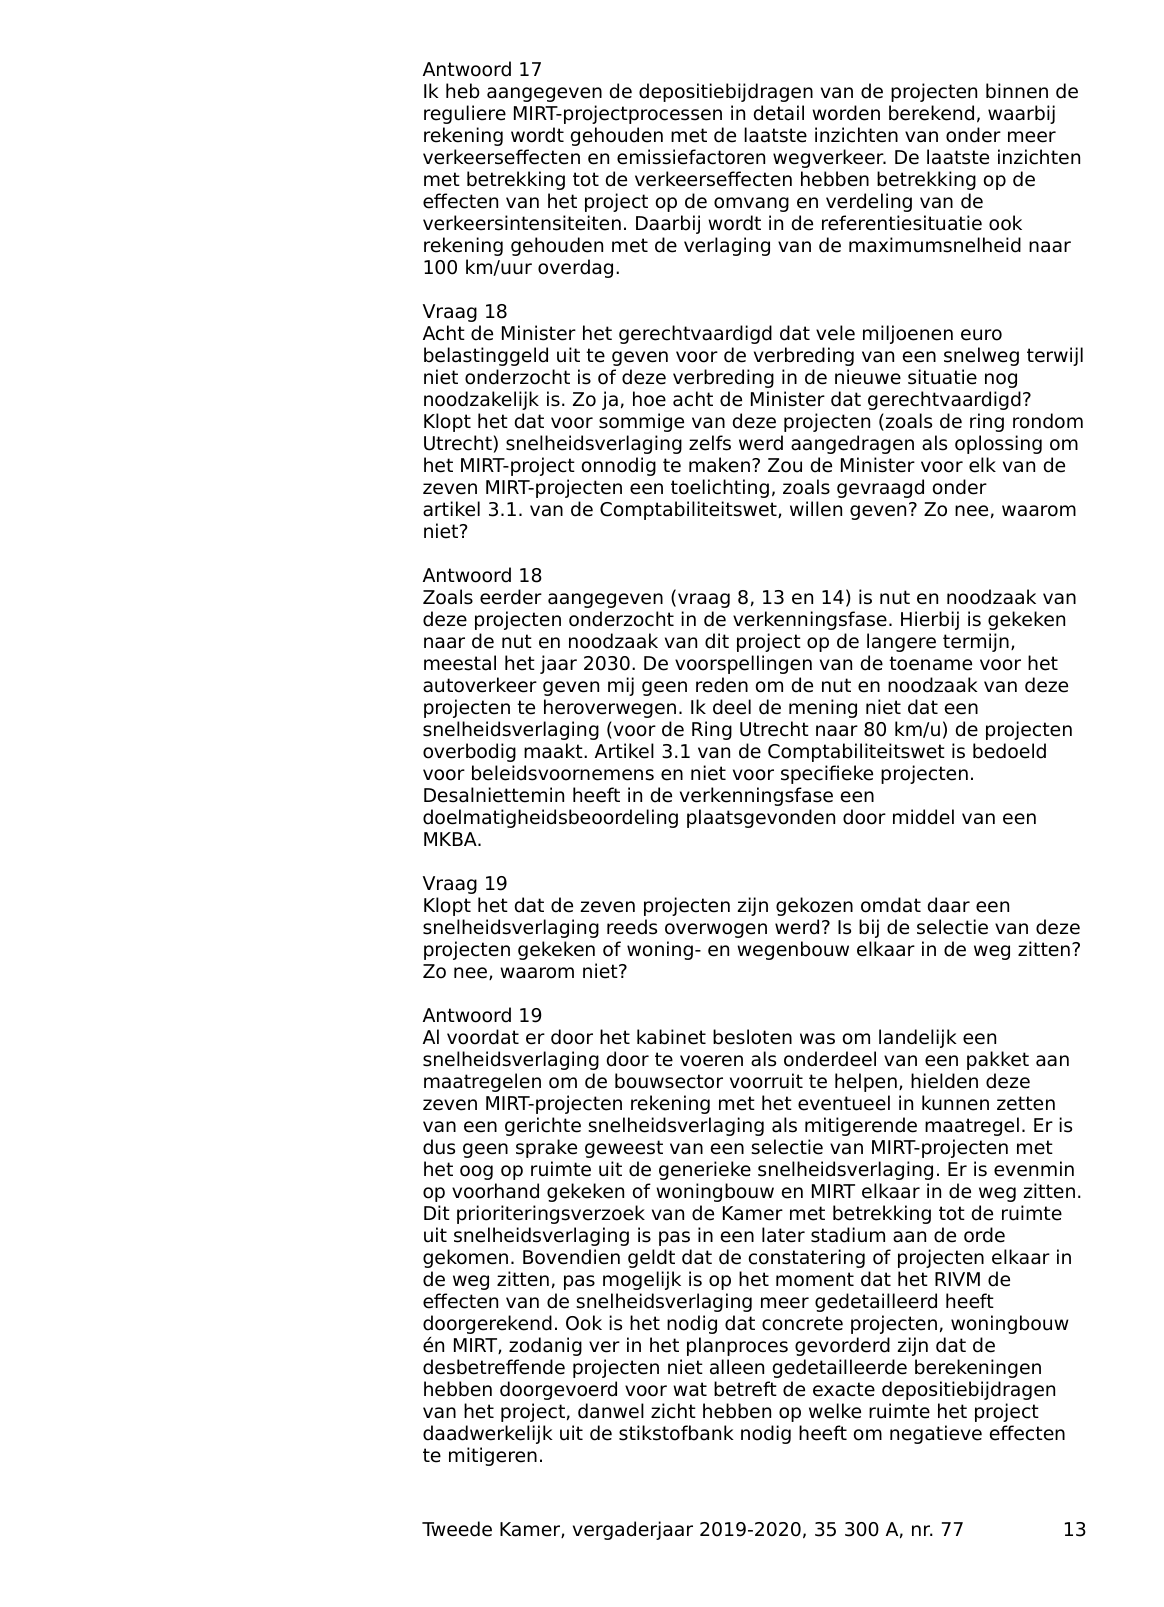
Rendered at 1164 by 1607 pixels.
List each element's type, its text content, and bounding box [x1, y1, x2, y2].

text Vraag 19 [422, 873, 1087, 895]
text Antwoord 17 [422, 59, 1087, 81]
text Vraag 18 [422, 301, 1087, 323]
text Al voordat er door het kabinet besloten was om landelijk een snelheidsverlaging door te voeren als onderdeel van een pakket aan maatregelen om de bouwsector voorruit te helpen, hielden deze zeven MIRT-projecten rekening met het eventueel in kunnen zetten van een gerichte snelheidsverlaging als mitigerende maatregel. Er is dus geen sprake geweest van een selectie van MIRT-projecten met het oog op ruimte uit de generieke snelheidsverlaging. Er is evenmin op voorhand gekeken of woningbouw en MIRT elkaar in de weg zitten. Dit prioriteringsverzoek van de Kamer met betrekking tot de ruimte uit snelheidsverlaging is pas in een later stadium aan de orde gekomen. Bovendien geldt dat de constatering of projecten elkaar in de weg zitten, pas mogelijk is op het moment dat het RIVM de effecten van de snelheidsverlaging meer gedetailleerd heeft doorgerekend. Ook is het nodig dat concrete projecten, woningbouw én MIRT, zodanig ver in het planproces gevorderd zijn dat de desbetreffende projecten niet alleen gedetailleerde berekeningen hebben doorgevoerd voor wat betreft de exacte depositiebijdragen van het project, danwel zicht hebben op welke ruimte het project daadwerkelijk uit de stikstofbank nodig heeft om negatieve effecten te mitigeren. [422, 1027, 1087, 1467]
text Acht de Minister het gerechtvaardigd dat vele miljoenen euro belastinggeld uit te geven voor de verbreding van een snelweg terwijl niet onderzocht is of deze verbreding in de nieuwe situatie nog noodzakelijk is. Zo ja, hoe acht de Minister dat gerechtvaardigd? Klopt het dat voor sommige van deze projecten (zoals de ring rondom Utrecht) snelheidsverlaging zelfs werd aangedragen als oplossing om het MIRT-project onnodig te maken? Zou de Minister voor elk van de zeven MIRT-projecten een toelichting, zoals gevraagd onder artikel 3.1. van de Comptabiliteitswet, willen geven? Zo nee, waarom niet? [422, 323, 1087, 543]
text Antwoord 18 [422, 565, 1087, 587]
text Klopt het dat de zeven projecten zijn gekozen omdat daar een snelheidsverlaging reeds overwogen werd? Is bij de selectie van deze projecten gekeken of woning- en wegenbouw elkaar in de weg zitten? Zo nee, waarom niet? [422, 895, 1087, 983]
text Antwoord 19 [422, 1005, 1087, 1027]
text Ik heb aangegeven de depositiebijdragen van de projecten binnen de reguliere MIRT-projectprocessen in detail worden berekend, waarbij rekening wordt gehouden met de laatste inzichten van onder meer verkeerseffecten en emissiefactoren wegverkeer. De laatste inzichten met betrekking tot de verkeerseffecten hebben betrekking op de effecten van het project op de omvang en verdeling van de verkeersintensiteiten. Daarbij wordt in de referentiesituatie ook rekening gehouden met de verlaging van de maximumsnelheid naar 100 km/uur overdag. [422, 81, 1087, 279]
text Zoals eerder aangegeven (vraag 8, 13 en 14) is nut en noodzaak van deze projecten onderzocht in de verkenningsfase. Hierbij is gekeken naar de nut en noodzaak van dit project op de langere termijn, meestal het jaar 2030. De voorspellingen van de toename voor het autoverkeer geven mij geen reden om de nut en noodzaak van deze projecten te heroverwegen. Ik deel de mening niet dat een snelheidsverlaging (voor de Ring Utrecht naar 80 km/u) de projecten overbodig maakt. Artikel 3.1 van de Comptabiliteitswet is bedoeld voor beleidsvoornemens en niet voor specifieke projecten. Desalniettemin heeft in de verkenningsfase een doelmatigheidsbeoordeling plaatsgevonden door middel van een MKBA. [422, 587, 1087, 851]
